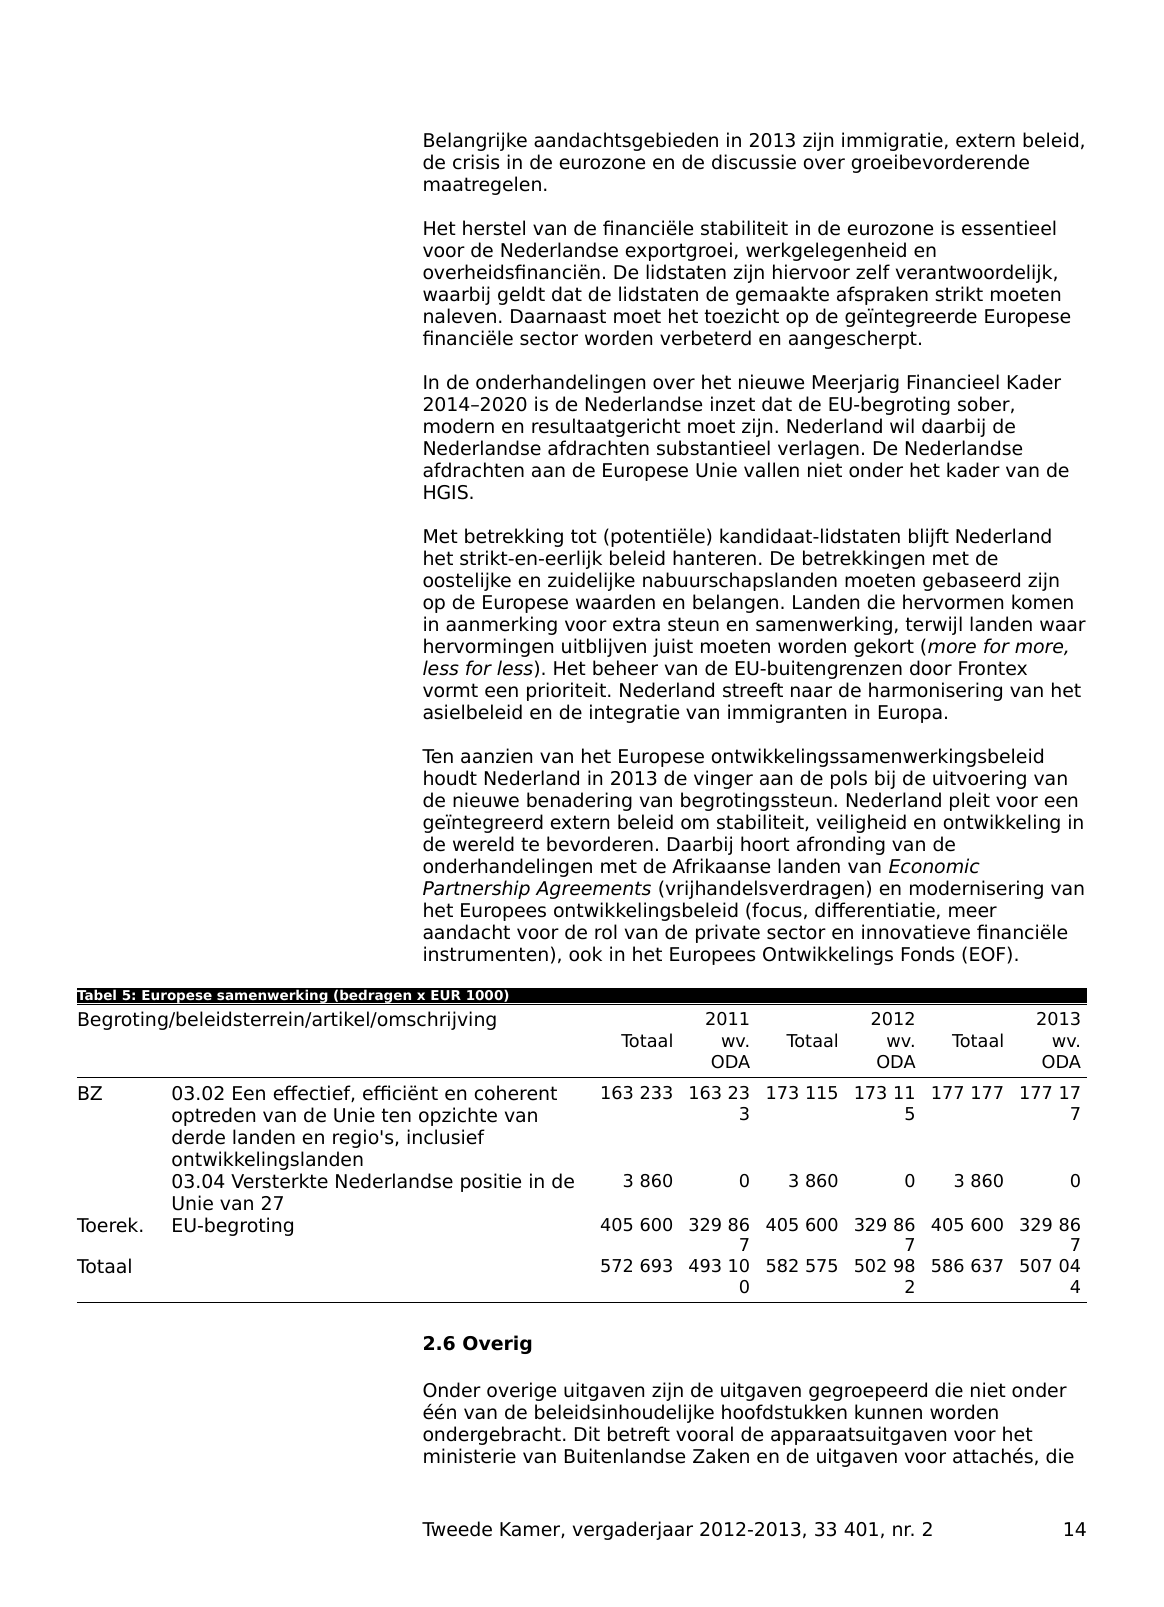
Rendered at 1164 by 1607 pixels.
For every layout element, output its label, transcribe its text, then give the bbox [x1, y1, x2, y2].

table_cell wv. ODA [1010, 1031, 1087, 1077]
text In de onderhandelingen over het nieuwe Meerjarig Financieel Kader 2014–2020 is de Nederlandse inzet dat de EU-begroting sober, modern en resultaatgericht moet zijn. Nederland wil daarbij de Nederlandse afdrachten substantieel verlagen. De Nederlandse afdrachten aan de Europese Unie vallen niet onder het kader van de HGIS. [422, 372, 1087, 504]
table_cell 0 [1010, 1171, 1087, 1215]
table_cell 173 115 [845, 1078, 921, 1171]
table_cell 3 860 [921, 1171, 1010, 1215]
table_header Tabel 5: Europese samenwerking (bedragen x EUR 1000) [77, 988, 1087, 1003]
table_cell 2012 [756, 1005, 921, 1031]
table_cell 405 600 [921, 1215, 1010, 1256]
table_cell 582 575 [756, 1256, 844, 1302]
table_cell Toerek. [77, 1215, 165, 1256]
table_cell EU-begroting [165, 1215, 591, 1256]
table_cell 3 860 [756, 1171, 844, 1215]
table_cell BZ [77, 1078, 165, 1171]
table_cell 493 100 [679, 1256, 756, 1302]
table_cell Totaal [921, 1031, 1010, 1077]
table_cell 2011 [591, 1005, 756, 1031]
table_cell Totaal [77, 1256, 165, 1302]
text Onder overige uitgaven zijn de uitgaven gegroepeerd die niet onder één van de beleidsinhoudelijke hoofdstukken kunnen worden ondergebracht. Dit betreft vooral de apparaatsuitgaven voor het ministerie van Buitenlandse Zaken en de uitgaven voor attachés, die [422, 1380, 1087, 1468]
table_cell [77, 1031, 165, 1077]
table_cell 405 600 [591, 1215, 679, 1256]
table_cell 177 177 [1010, 1078, 1087, 1171]
table_cell 163 233 [591, 1078, 679, 1171]
subtitle 2.6 Overig [422, 1333, 1087, 1355]
table_cell wv. ODA [845, 1031, 921, 1077]
table_cell 3 860 [591, 1171, 679, 1215]
table_cell 173 115 [756, 1078, 844, 1171]
table_cell Totaal [591, 1031, 679, 1077]
table_cell [165, 1256, 591, 1302]
table_cell [77, 1171, 165, 1215]
table_cell 03.02 Een effectief, efficiënt en coherent optreden van de Unie ten opzichte van derde landen en regio's, inclusief ontwikkelingslanden [165, 1078, 591, 1171]
table_cell 163 233 [679, 1078, 756, 1171]
table_cell 329 867 [679, 1215, 756, 1256]
table_cell 329 867 [1010, 1215, 1087, 1256]
table_cell 03.04 Versterkte Nederlandse positie in de Unie van 27 [165, 1171, 591, 1215]
table_cell 405 600 [756, 1215, 844, 1256]
table_cell 507 044 [1010, 1256, 1087, 1302]
table_cell 177 177 [921, 1078, 1010, 1171]
table_cell Totaal [756, 1031, 844, 1077]
table_cell 502 982 [845, 1256, 921, 1302]
table_cell 0 [845, 1171, 921, 1215]
text Belangrijke aandachtsgebieden in 2013 zijn immigratie, extern beleid, de crisis in de eurozone en de discussie over groeibevorderende maatregelen. [422, 130, 1087, 196]
table_cell 586 637 [921, 1256, 1010, 1302]
table_cell Begroting/beleidsterrein/artikel/omschrijving [77, 1005, 591, 1031]
table_cell wv. ODA [679, 1031, 756, 1077]
table_cell 0 [679, 1171, 756, 1215]
text Het herstel van de financiële stabiliteit in de eurozone is essentieel voor de Nederlandse exportgroei, werkgelegenheid en overheidsfinanciën. De lidstaten zijn hiervoor zelf verantwoordelijk, waarbij geldt dat de lidstaten de gemaakte afspraken strikt moeten naleven. Daarnaast moet het toezicht op de geïntegreerde Europese financiële sector worden verbeterd en aangescherpt. [422, 218, 1087, 350]
table_cell 572 693 [591, 1256, 679, 1302]
table_cell [165, 1031, 591, 1077]
text Met betrekking tot (potentiële) kandidaat-lidstaten blijft Nederland het strikt-en-eerlijk beleid hanteren. De betrekkingen met de oostelijke en zuidelijke nabuurschapslanden moeten gebaseerd zijn op de Europese waarden en belangen. Landen die hervormen komen in aanmerking voor extra steun en samenwerking, terwijl landen waar hervormingen uitblijven juist moeten worden gekort (more for more, less for less). Het beheer van de EU-buitengrenzen door Frontex vormt een prioriteit. Nederland streeft naar de harmonisering van het asielbeleid en de integratie van immigranten in Europa. [422, 526, 1087, 724]
text Ten aanzien van het Europese ontwikkelingssamenwerkingsbeleid houdt Nederland in 2013 de vinger aan de pols bij de uitvoering van de nieuwe benadering van begrotingssteun. Nederland pleit voor een geïntegreerd extern beleid om stabiliteit, veiligheid en ontwikkeling in de wereld te bevorderen. Daarbij hoort afronding van de onderhandelingen met de Afrikaanse landen van Economic Partnership Agreements (vrijhandelsverdragen) en modernisering van het Europees ontwikkelingsbeleid (focus, differentiatie, meer aandacht voor de rol van de private sector en innovatieve financiële instrumenten), ook in het Europees Ontwikkelings Fonds (EOF). [422, 746, 1087, 966]
table_cell 2013 [921, 1005, 1087, 1031]
table_cell 329 867 [845, 1215, 921, 1256]
